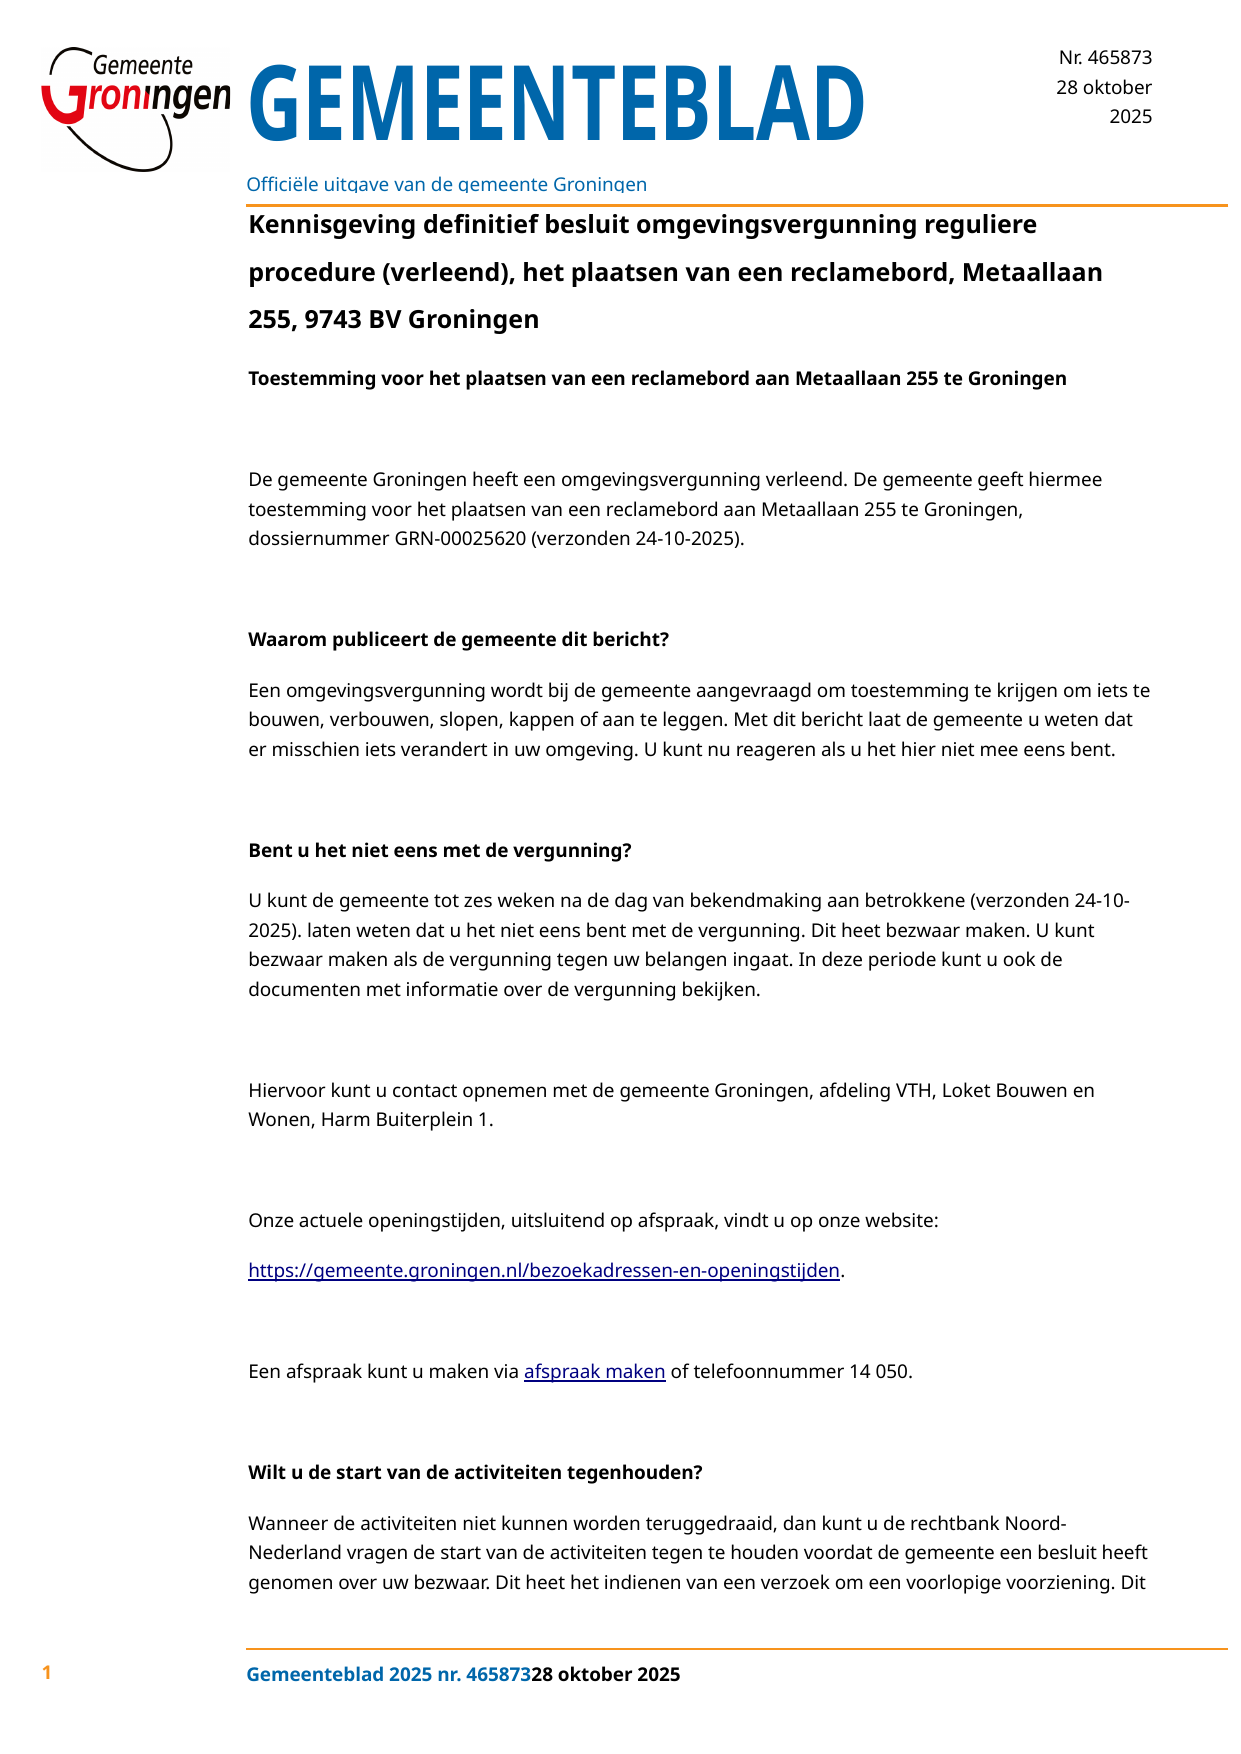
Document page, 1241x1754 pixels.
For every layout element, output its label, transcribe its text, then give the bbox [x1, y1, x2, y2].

text Bent u het niet eens met de vergunning? [248, 837, 1152, 862]
text Onze actuele openingstijden, uitsluitend op afspraak, vindt u op onze website: [248, 1207, 1152, 1233]
text https://gemeente.groningen.nl/bezoekadressen-en-openingstijden. [248, 1258, 1152, 1283]
text U kunt de gemeente tot zes weken na de dag van bekendmaking aan betrokkene (verzonden 24-10-2025). laten weten dat u het niet eens bent met de vergunning. Dit heet bezwaar maken. U kunt bezwaar maken als de vergunning tegen uw belangen ingaat. In deze periode kunt u ook de documenten met informatie over de vergunning bekijken. [248, 887, 1152, 1002]
text Hiervoor kunt u contact opnemen met de gemeente Groningen, afdeling VTH, Loket Bouwen en Wonen, Harm Buiterplein 1. [248, 1077, 1152, 1132]
text Wanneer de activiteiten niet kunnen worden teruggedraaid, dan kunt u de rechtbank Noord-Nederland vragen de start van de activiteiten tegen te houden voordat de gemeente een besluit heeft genomen over uw bezwaar. Dit heet het indienen van een verzoek om een voorlopige voorziening. Dit [248, 1510, 1152, 1594]
text Kennisgeving definitief besluit omgevingsvergunning reguliere procedure (verleend), het plaatsen van een reclamebord, Metaallaan 255, 9743 BV Groningen [248, 207, 1152, 336]
text Wilt u de start van de activiteiten tegenhouden? [248, 1459, 1152, 1485]
text Waarom publiceert de gemeente dit bericht? [248, 626, 1152, 652]
text Een afspraak kunt u maken via afspraak maken of telefoonnummer 14 050. [248, 1358, 1152, 1384]
text Toestemming voor het plaatsen van een reclamebord aan Metaallaan 255 te Groningen [248, 366, 1152, 391]
text Een omgevingsvergunning wordt bij de gemeente aangevraagd om toestemming te krijgen om iets te bouwen, verbouwen, slopen, kappen of aan te leggen. Met dit bericht laat de gemeente u weten dat er misschien iets verandert in uw omgeving. U kunt nu reageren als u het hier niet mee eens bent. [248, 677, 1152, 762]
picture [41, 47, 231, 172]
text De gemeente Groningen heeft een omgevingsvergunning verleend. De gemeente geeft hiermee toestemming voor het plaatsen van een reclamebord aan Metaallaan 255 te Groningen, dossiernummer GRN-00025620 (verzonden 24-10-2025). [248, 466, 1152, 551]
